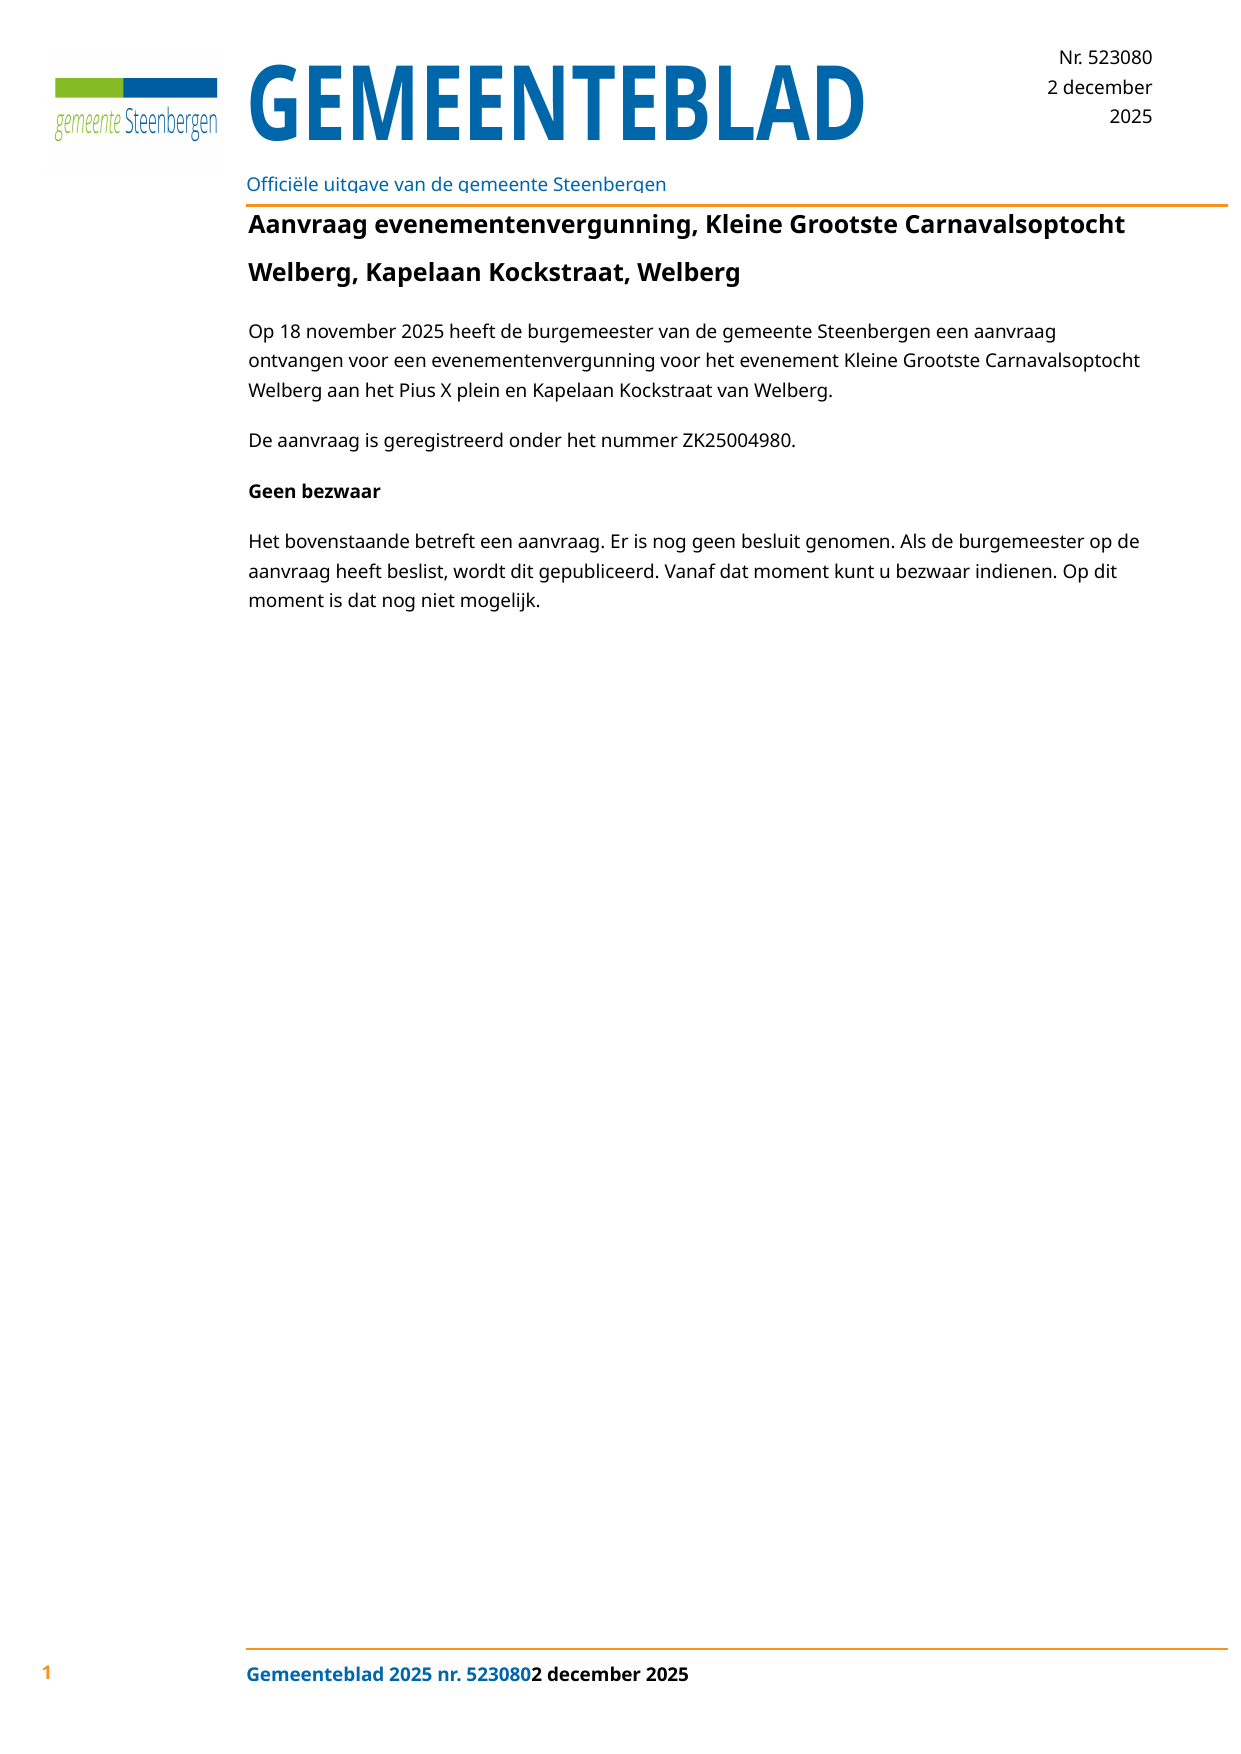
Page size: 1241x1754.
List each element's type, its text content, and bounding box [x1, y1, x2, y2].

text Geen bezwaar [248, 478, 1152, 504]
text Aanvraag evenementenvergunning, Kleine Grootste Carnavalsoptocht Welberg, Kapelaan Kockstraat, Welberg [248, 207, 1152, 288]
text Het bovenstaande betreft een aanvraag. Er is nog geen besluit genomen. Als de burgemeester op de aanvraag heeft beslist, wordt dit gepubliceerd. Vanaf dat moment kunt u bezwaar indienen. Op dit moment is dat nog niet mogelijk. [248, 528, 1152, 613]
text Op 18 november 2025 heeft de burgemeester van de gemeente Steenbergen een aanvraag ontvangen voor een evenementenvergunning voor het evenement Kleine Grootste Carnavalsoptocht Welberg aan het Pius X plein en Kapelaan Kockstraat van Welberg. [248, 318, 1152, 403]
picture [41, 47, 231, 172]
text De aanvraag is geregistreerd onder het nummer ZK25004980. [248, 427, 1152, 453]
